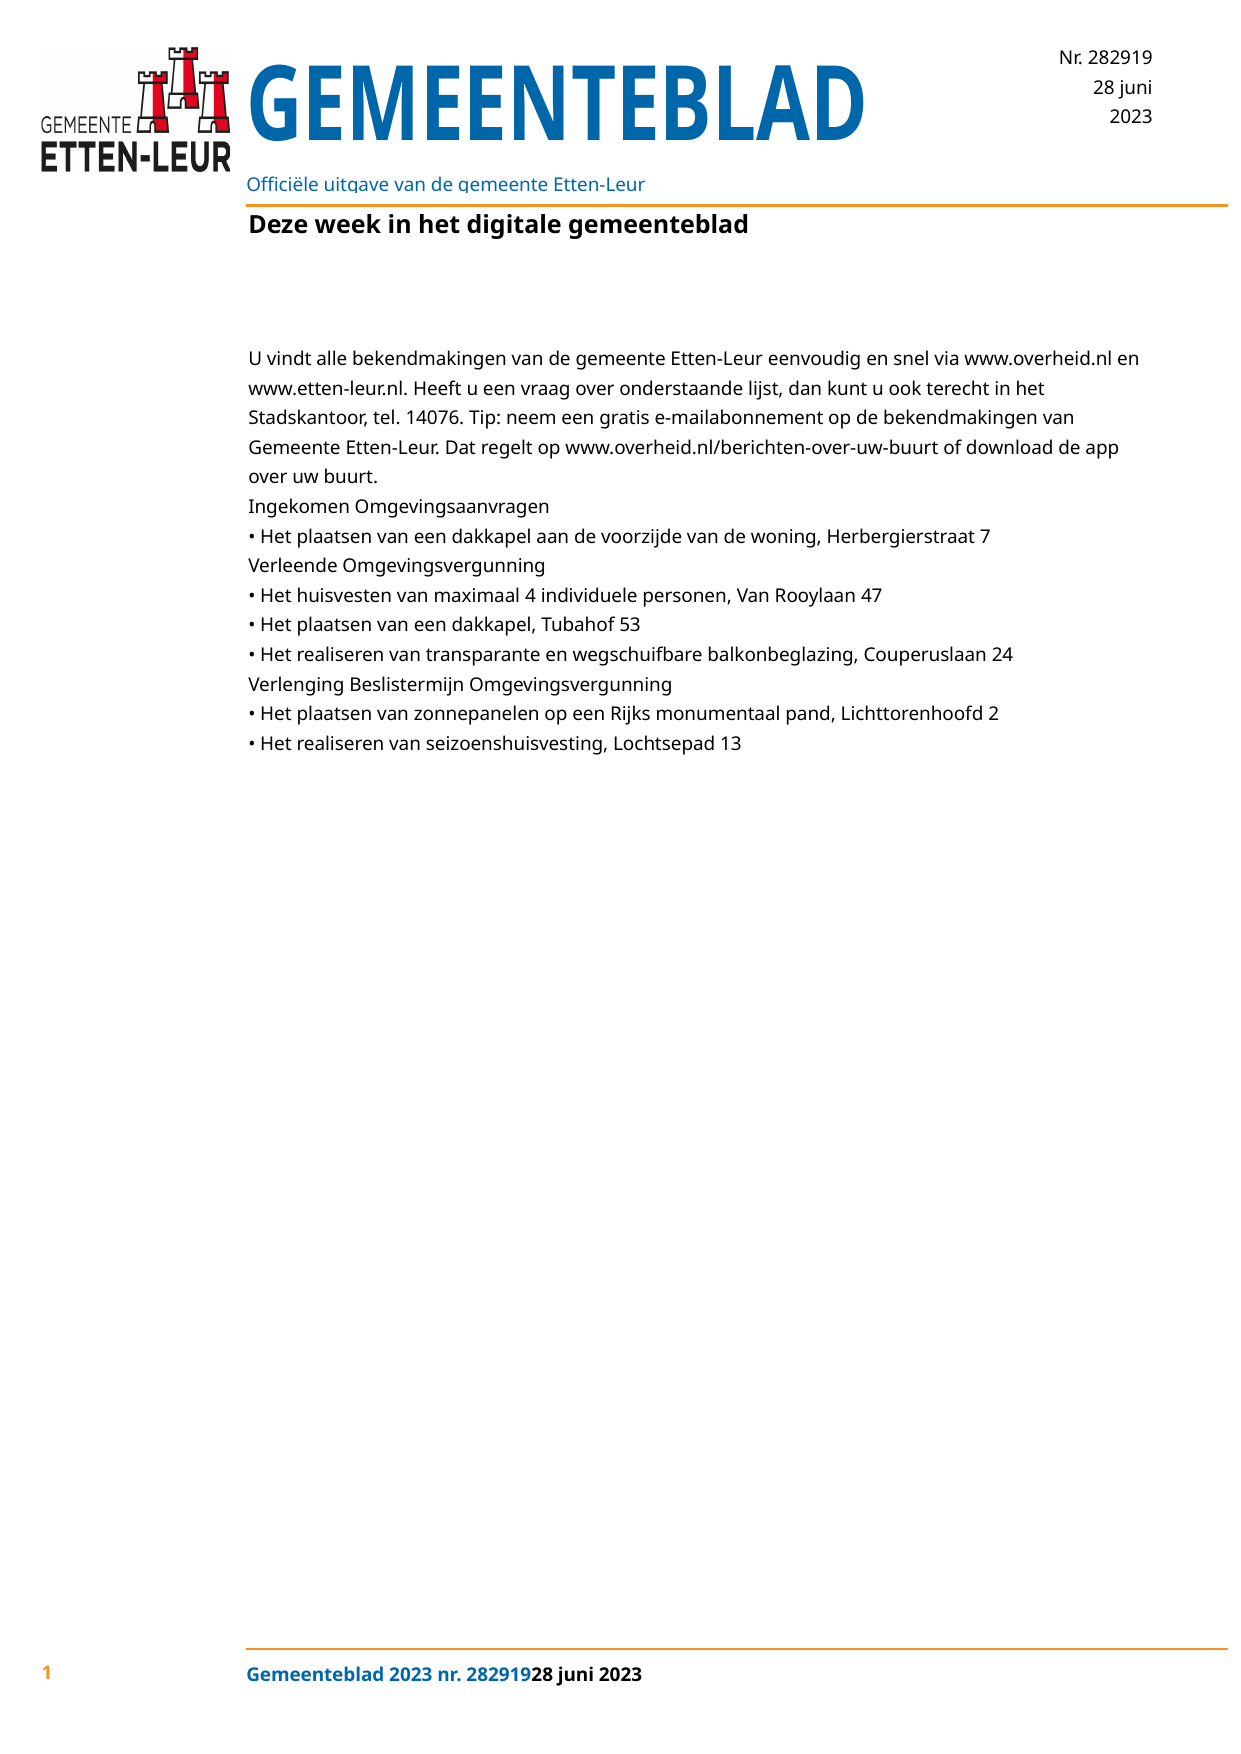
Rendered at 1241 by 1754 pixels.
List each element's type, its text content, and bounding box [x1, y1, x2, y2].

text • Het huisvesten van maximaal 4 individuele personen, Van Rooylaan 47 [248, 582, 1152, 608]
text Deze week in het digitale gemeenteblad [248, 207, 1152, 241]
picture [41, 47, 231, 172]
text Ingekomen Omgevingsaanvragen [248, 493, 1152, 519]
text • Het plaatsen van een dakkapel aan de voorzijde van de woning, Herbergierstraat 7 [248, 523, 1152, 548]
text U vindt alle bekendmakingen van de gemeente Etten-Leur eenvoudig en snel via www.overheid.nl en www.etten-leur.nl. Heeft u een vraag over onderstaande lijst, dan kunt u ook terecht in het Stadskantoor, tel. 14076. Tip: neem een gratis e-mailabonnement op de bekendmakingen van Gemeente Etten-Leur. Dat regelt op www.overheid.nl/berichten-over-uw-buurt of download de app over uw buurt. [248, 345, 1152, 489]
text • Het plaatsen van zonnepanelen op een Rijks monumentaal pand, Lichttorenhoofd 2 [248, 700, 1152, 726]
text • Het plaatsen van een dakkapel, Tubahof 53 [248, 612, 1152, 637]
text Verlenging Beslistermijn Omgevingsvergunning [248, 671, 1152, 696]
text Verleende Omgevingsvergunning [248, 552, 1152, 578]
text • Het realiseren van transparante en wegschuifbare balkonbeglazing, Couperuslaan 24 [248, 641, 1152, 667]
text • Het realiseren van seizoenshuisvesting, Lochtsepad 13 [248, 730, 1152, 756]
